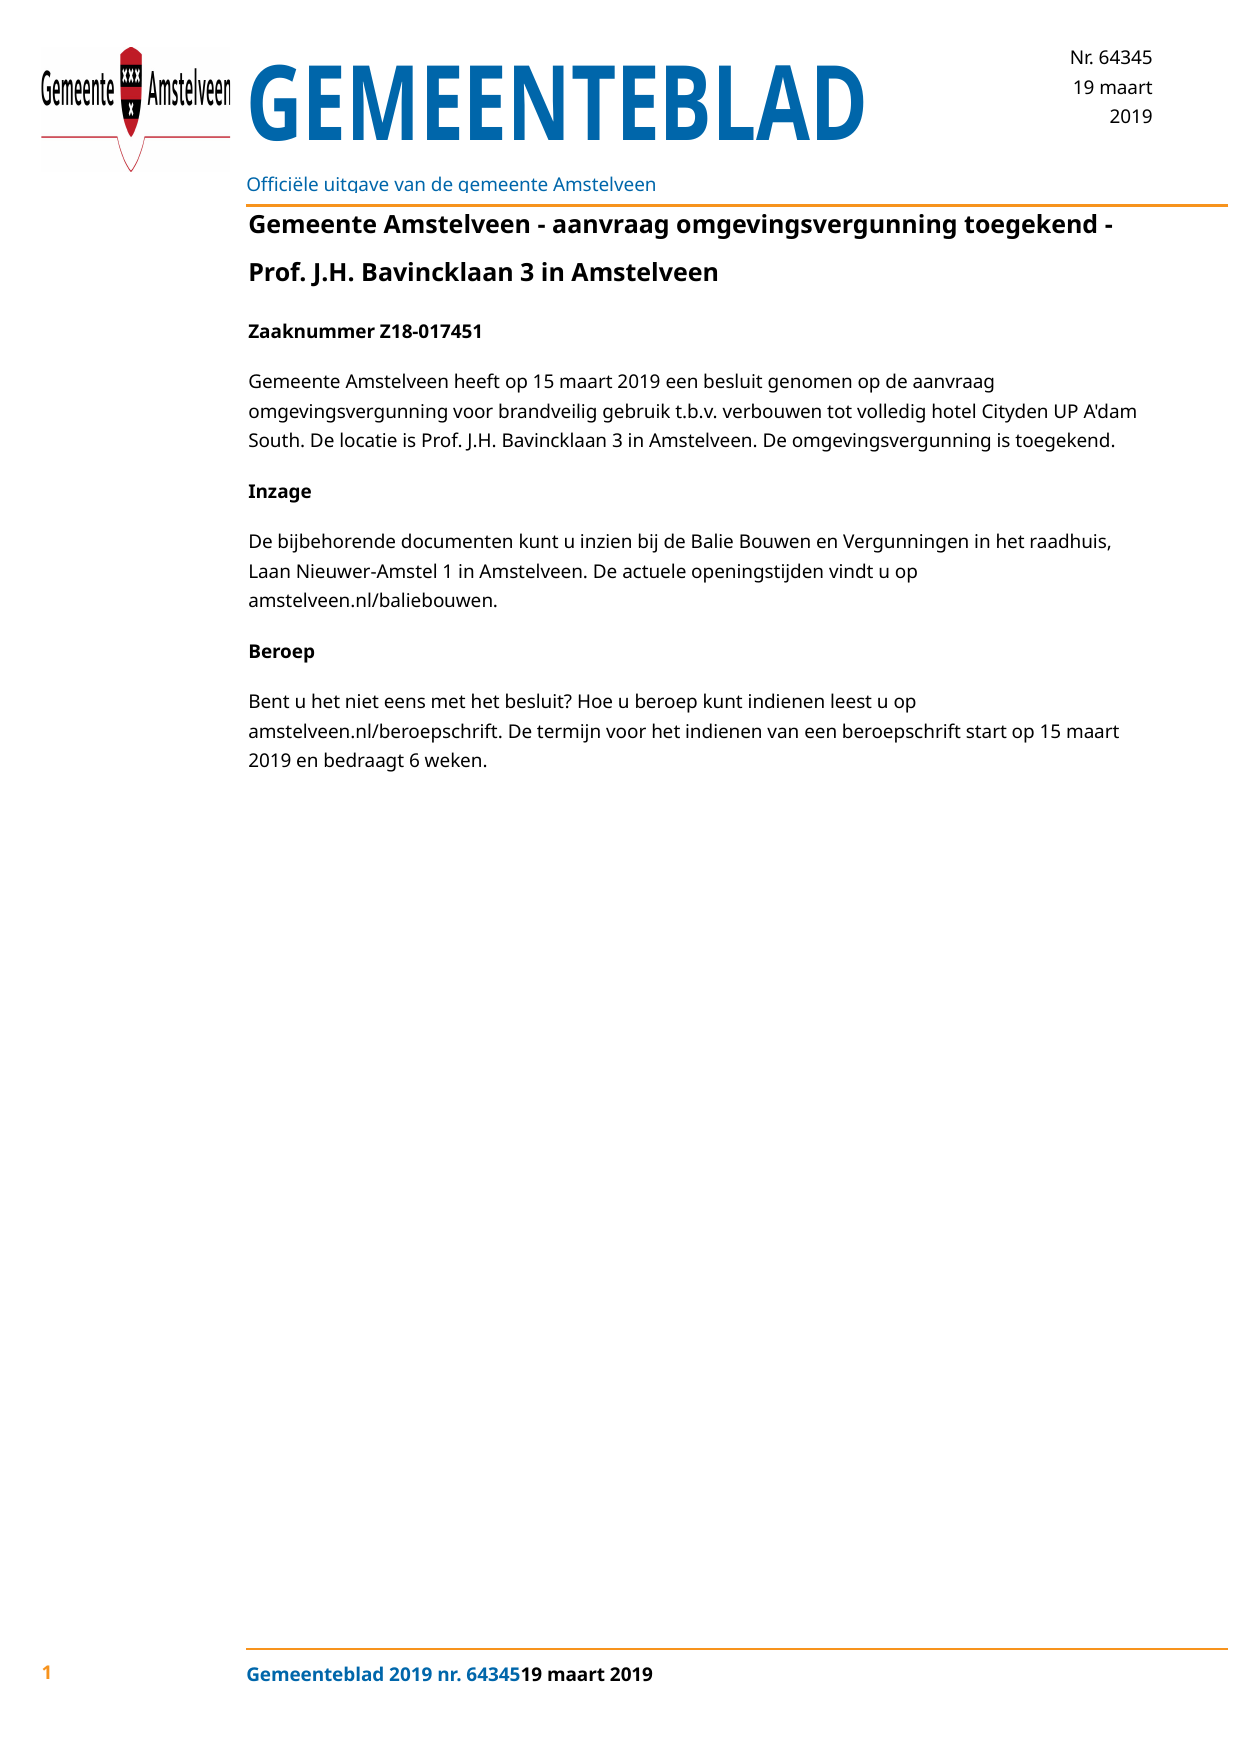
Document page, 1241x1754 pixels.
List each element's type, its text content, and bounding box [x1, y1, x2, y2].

text Zaaknummer Z18-017451 [248, 318, 1152, 344]
text Inzage [248, 478, 1152, 504]
text Beroep [248, 638, 1152, 664]
text De bijbehorende documenten kunt u inzien bij de Balie Bouwen en Vergunningen in het raadhuis, Laan Nieuwer-Amstel 1 in Amstelveen. De actuele openingstijden vindt u op amstelveen.nl/baliebouwen. [248, 528, 1152, 613]
text Bent u het niet eens met het besluit? Hoe u beroep kunt indienen leest u op amstelveen.nl/beroepschrift. De termijn voor het indienen van een beroepschrift start op 15 maart 2019 en bedraagt 6 weken. [248, 688, 1152, 773]
text Gemeente Amstelveen heeft op 15 maart 2019 een besluit genomen op de aanvraag omgevingsvergunning voor brandveilig gebruik t.b.v. verbouwen tot volledig hotel Cityden UP A'dam South. De locatie is Prof. J.H. Bavincklaan 3 in Amstelveen. De omgevingsvergunning is toegekend. [248, 368, 1152, 453]
text Gemeente Amstelveen - aanvraag omgevingsvergunning toegekend - Prof. J.H. Bavincklaan 3 in Amstelveen [248, 207, 1152, 288]
picture [41, 47, 231, 172]
